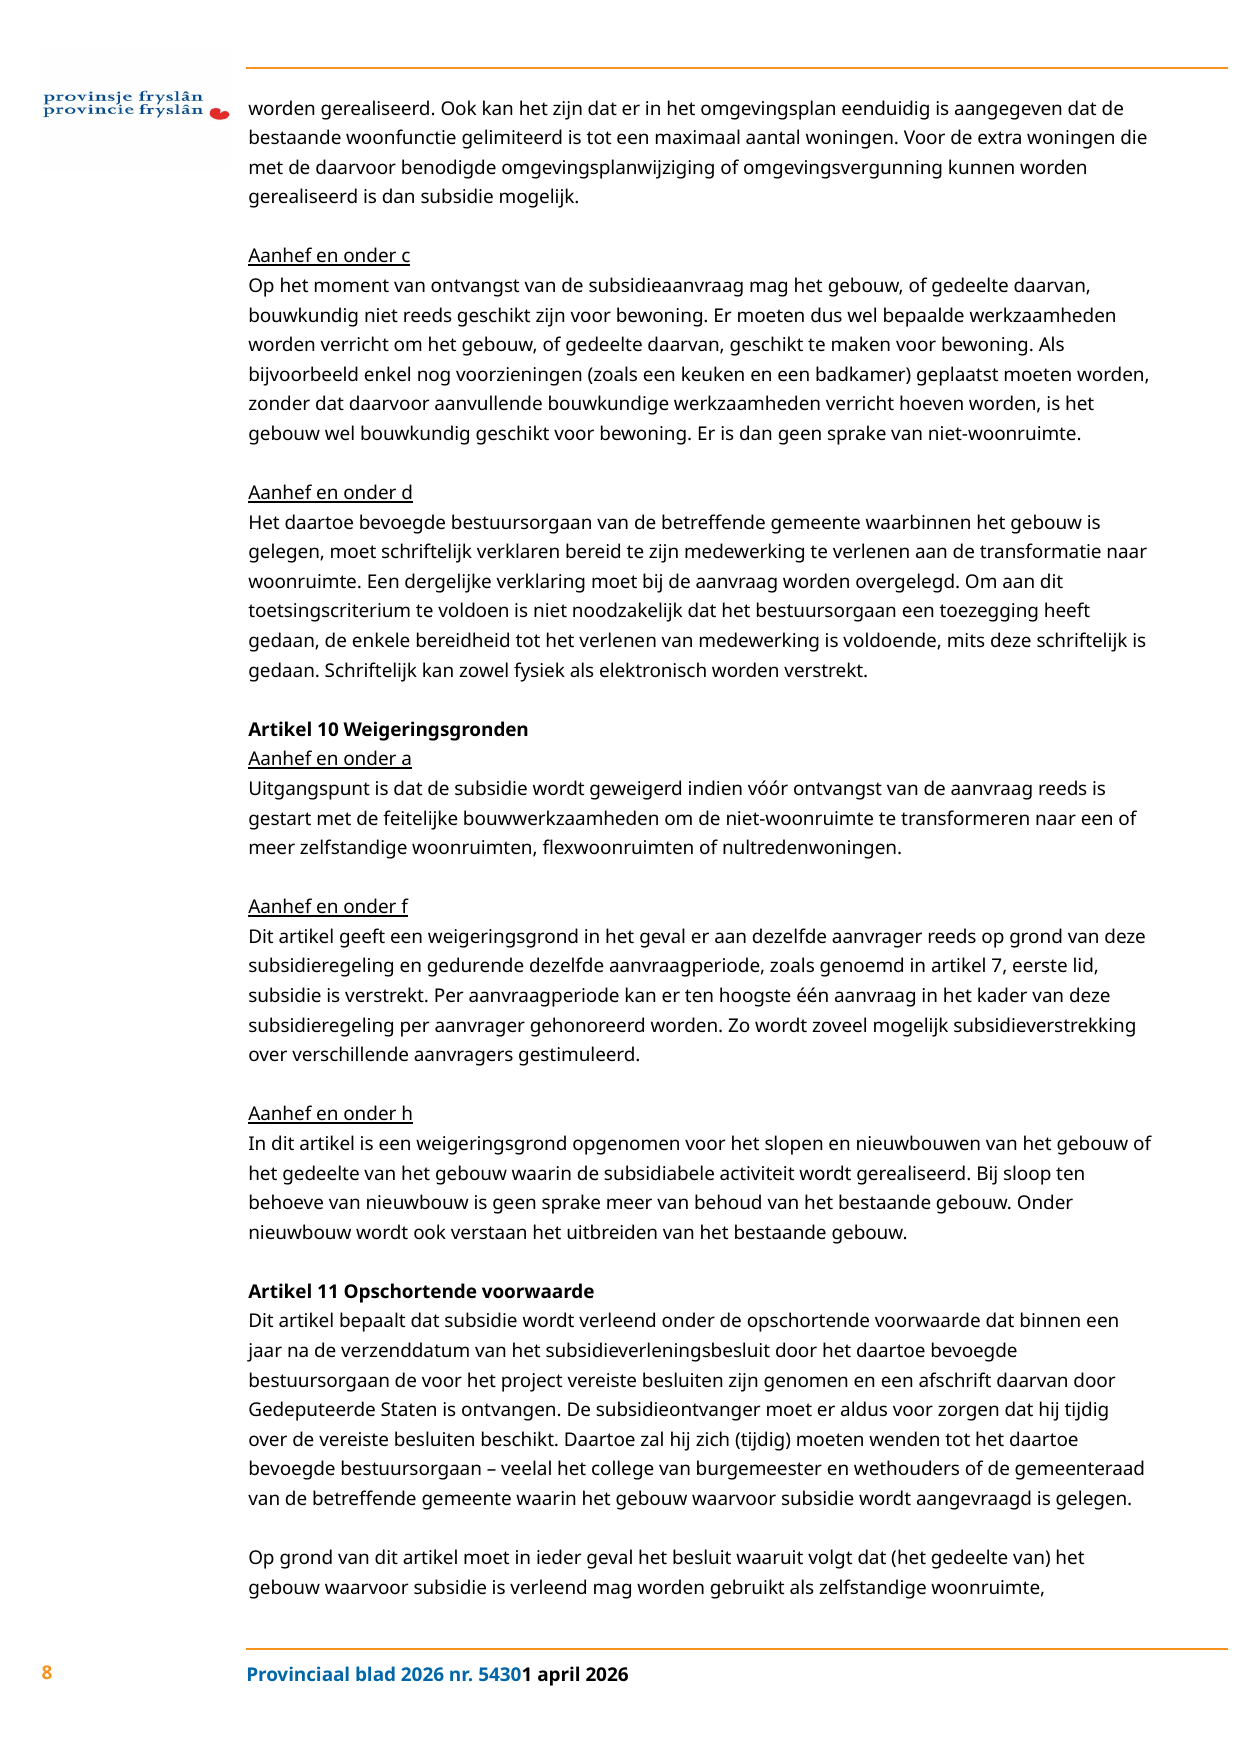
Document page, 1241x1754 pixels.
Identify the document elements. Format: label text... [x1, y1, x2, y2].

text Aanhef en onder a [248, 746, 1152, 771]
text Dit artikel bepaalt dat subsidie wordt verleend onder de opschortende voorwaarde dat binnen een jaar na de verzenddatum van het subsidieverleningsbesluit door het daartoe bevoegde bestuursorgaan de voor het project vereiste besluiten zijn genomen en een afschrift daarvan door Gedeputeerde Staten is ontvangen. De subsidieontvanger moet er aldus voor zorgen dat hij tijdig over de vereiste besluiten beschikt. Daartoe zal hij zich (tijdig) moeten wenden tot het daartoe bevoegde bestuursorgaan – veelal het college van burgemeester en wethouders of de gemeenteraad van de betreffende gemeente waarin het gebouw waarvoor subsidie wordt aangevraagd is gelegen. [248, 1308, 1152, 1511]
text Dit artikel geeft een weigeringsgrond in het geval er aan dezelfde aanvrager reeds op grond van deze subsidieregeling en gedurende dezelfde aanvraagperiode, zoals genoemd in artikel 7, eerste lid, subsidie is verstrekt. Per aanvraagperiode kan er ten hoogste één aanvraag in het kader van deze subsidieregeling per aanvrager gehonoreerd worden. Zo wordt zoveel mogelijk subsidieverstrekking over verschillende aanvragers gestimuleerd. [248, 923, 1152, 1067]
text Aanhef en onder d [248, 479, 1152, 505]
text Artikel 11 Opschortende voorwaarde [248, 1278, 1152, 1304]
text worden gerealiseerd. Ook kan het zijn dat er in het omgevingsplan eenduidig is aangegeven dat de bestaande woonfunctie gelimiteerd is tot een maximaal aantal woningen. Voor de extra woningen die met de daarvoor benodigde omgevingsplanwijziging of omgevingsvergunning kunnen worden gerealiseerd is dan subsidie mogelijk. [248, 95, 1152, 209]
picture [41, 47, 231, 172]
text Op grond van dit artikel moet in ieder geval het besluit waaruit volgt dat (het gedeelte van) het gebouw waarvoor subsidie is verleend mag worden gebruikt als zelfstandige woonruimte, [248, 1544, 1152, 1600]
text Aanhef en onder h [248, 1101, 1152, 1126]
text Aanhef en onder f [248, 893, 1152, 919]
text Op het moment van ontvangst van de subsidieaanvraag mag het gebouw, of gedeelte daarvan, bouwkundig niet reeds geschikt zijn voor bewoning. Er moeten dus wel bepaalde werkzaamheden worden verricht om het gebouw, of gedeelte daarvan, geschikt te maken voor bewoning. Als bijvoorbeeld enkel nog voorzieningen (zoals een keuken en een badkamer) geplaatst moeten worden, zonder dat daarvoor aanvullende bouwkundige werkzaamheden verricht hoeven worden, is het gebouw wel bouwkundig geschikt voor bewoning. Er is dan geen sprake van niet-woonruimte. [248, 272, 1152, 446]
text Aanhef en onder c [248, 243, 1152, 268]
text In dit artikel is een weigeringsgrond opgenomen voor het slopen en nieuwbouwen van het gebouw of het gedeelte van het gebouw waarin de subsidiabele activiteit wordt gerealiseerd. Bij sloop ten behoeve van nieuwbouw is geen sprake meer van behoud van het bestaande gebouw. Onder nieuwbouw wordt ook verstaan het uitbreiden van het bestaande gebouw. [248, 1130, 1152, 1245]
text Artikel 10 Weigeringsgronden [248, 716, 1152, 742]
text Uitgangspunt is dat de subsidie wordt geweigerd indien vóór ontvangst van de aanvraag reeds is gestart met de feitelijke bouwwerkzaamheden om de niet-woonruimte te transformeren naar een of meer zelfstandige woonruimten, flexwoonruimten of nultredenwoningen. [248, 775, 1152, 860]
text Het daartoe bevoegde bestuursorgaan van de betreffende gemeente waarbinnen het gebouw is gelegen, moet schriftelijk verklaren bereid te zijn medewerking te verlenen aan de transformatie naar woonruimte. Een dergelijke verklaring moet bij de aanvraag worden overgelegd. Om aan dit toetsingscriterium te voldoen is niet noodzakelijk dat het bestuursorgaan een toezegging heeft gedaan, de enkele bereidheid tot het verlenen van medewerking is voldoende, mits deze schriftelijk is gedaan. Schriftelijk kan zowel fysiek als elektronisch worden verstrekt. [248, 509, 1152, 683]
